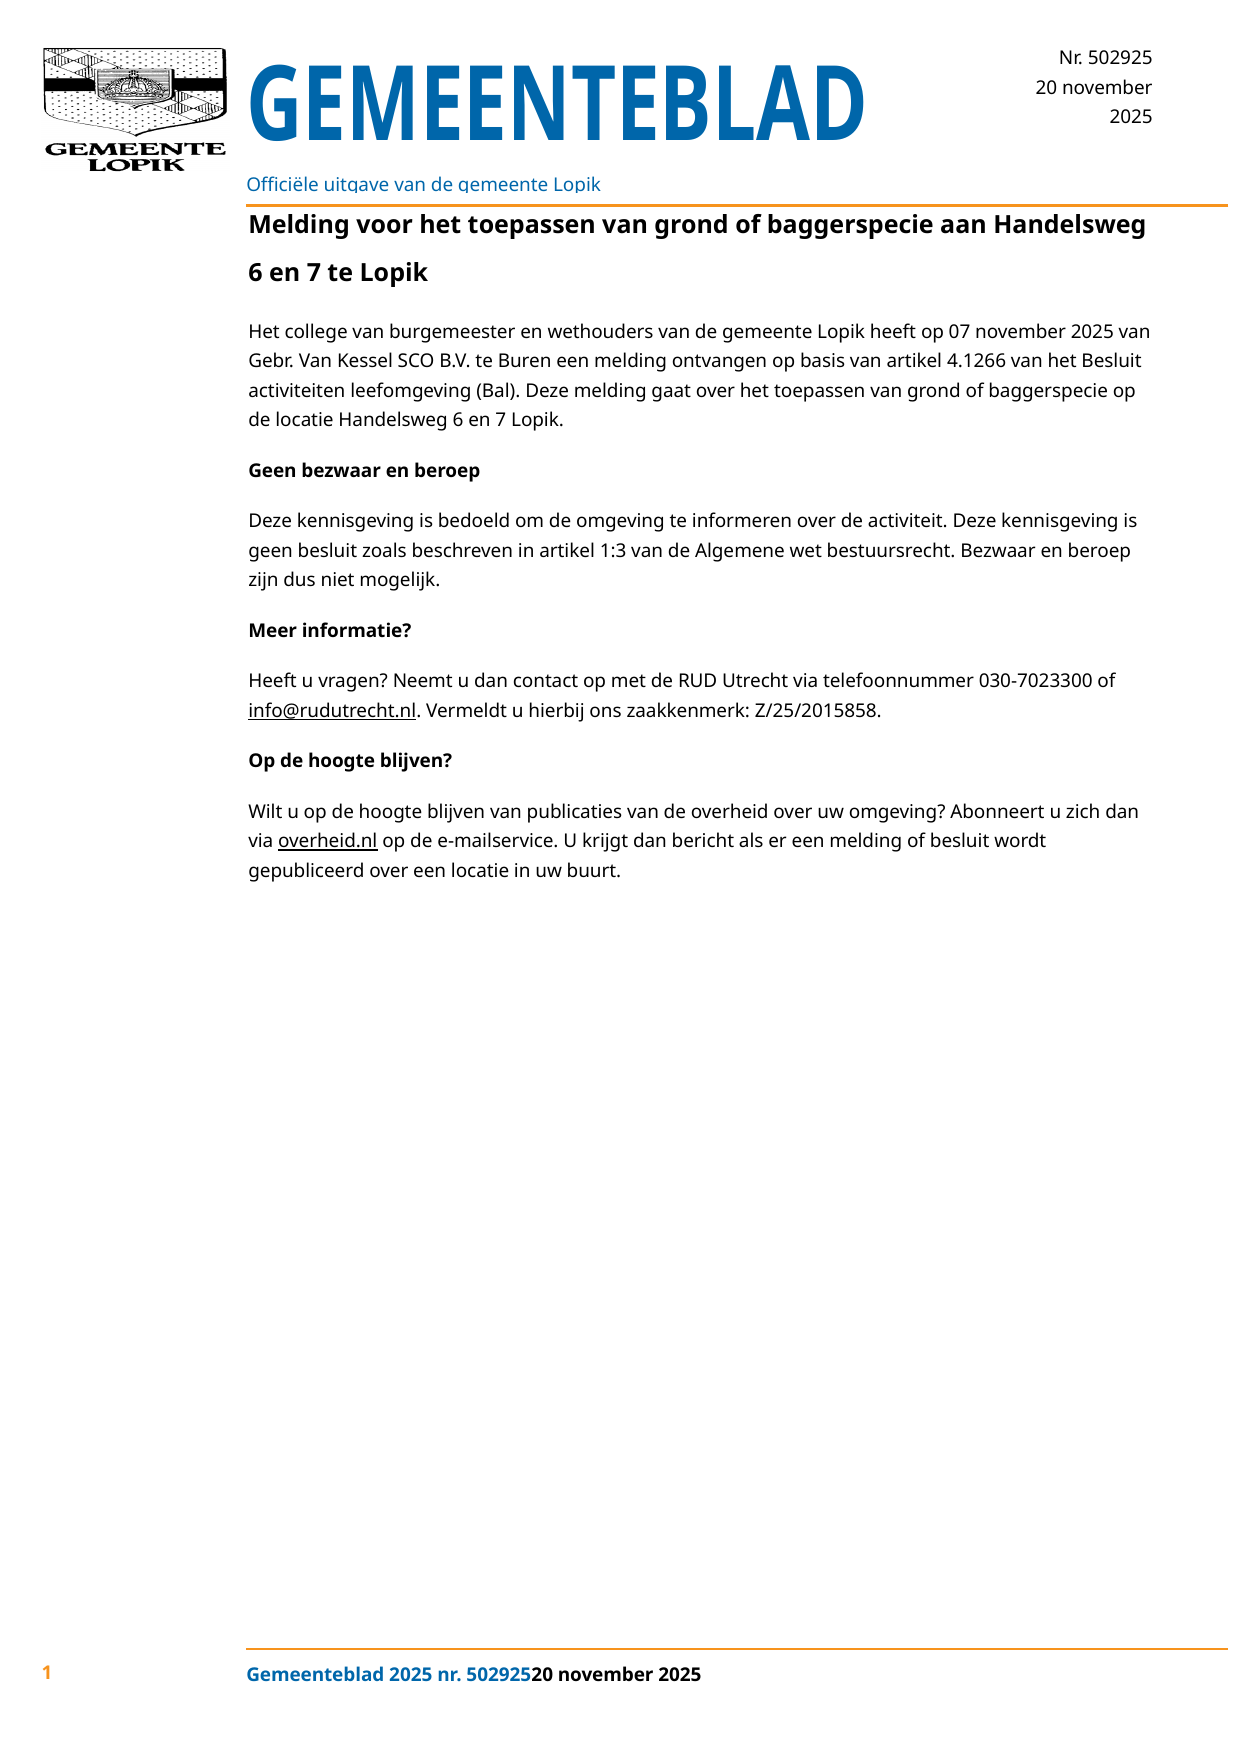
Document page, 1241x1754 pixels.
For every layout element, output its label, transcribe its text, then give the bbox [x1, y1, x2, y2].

text Meer informatie? [248, 617, 1152, 643]
picture [41, 47, 231, 172]
text Melding voor het toepassen van grond of baggerspecie aan Handelsweg 6 en 7 te Lopik [248, 207, 1152, 288]
text Op de hoogte blijven? [248, 747, 1152, 773]
text Heeft u vragen? Neemt u dan contact op met de RUD Utrecht via telefoonnummer 030-7023300 of info@rudutrecht.nl. Vermeldt u hierbij ons zaakkenmerk: Z/25/2015858. [248, 667, 1152, 723]
text Het college van burgemeester en wethouders van de gemeente Lopik heeft op 07 november 2025 van Gebr. Van Kessel SCO B.V. te Buren een melding ontvangen op basis van artikel 4.1266 van het Besluit activiteiten leefomgeving (Bal). Deze melding gaat over het toepassen van grond of baggerspecie op de locatie Handelsweg 6 en 7 Lopik. [248, 318, 1152, 432]
text Geen bezwaar en beroep [248, 457, 1152, 483]
text Deze kennisgeving is bedoeld om de omgeving te informeren over de activiteit. Deze kennisgeving is geen besluit zoals beschreven in artikel 1:3 van de Algemene wet bestuursrecht. Bezwaar en beroep zijn dus niet mogelijk. [248, 507, 1152, 592]
text Wilt u op de hoogte blijven van publicaties van de overheid over uw omgeving? Abonneert u zich dan via overheid.nl op de e-mailservice. U krijgt dan bericht als er een melding of besluit wordt gepubliceerd over een locatie in uw buurt. [248, 798, 1152, 883]
